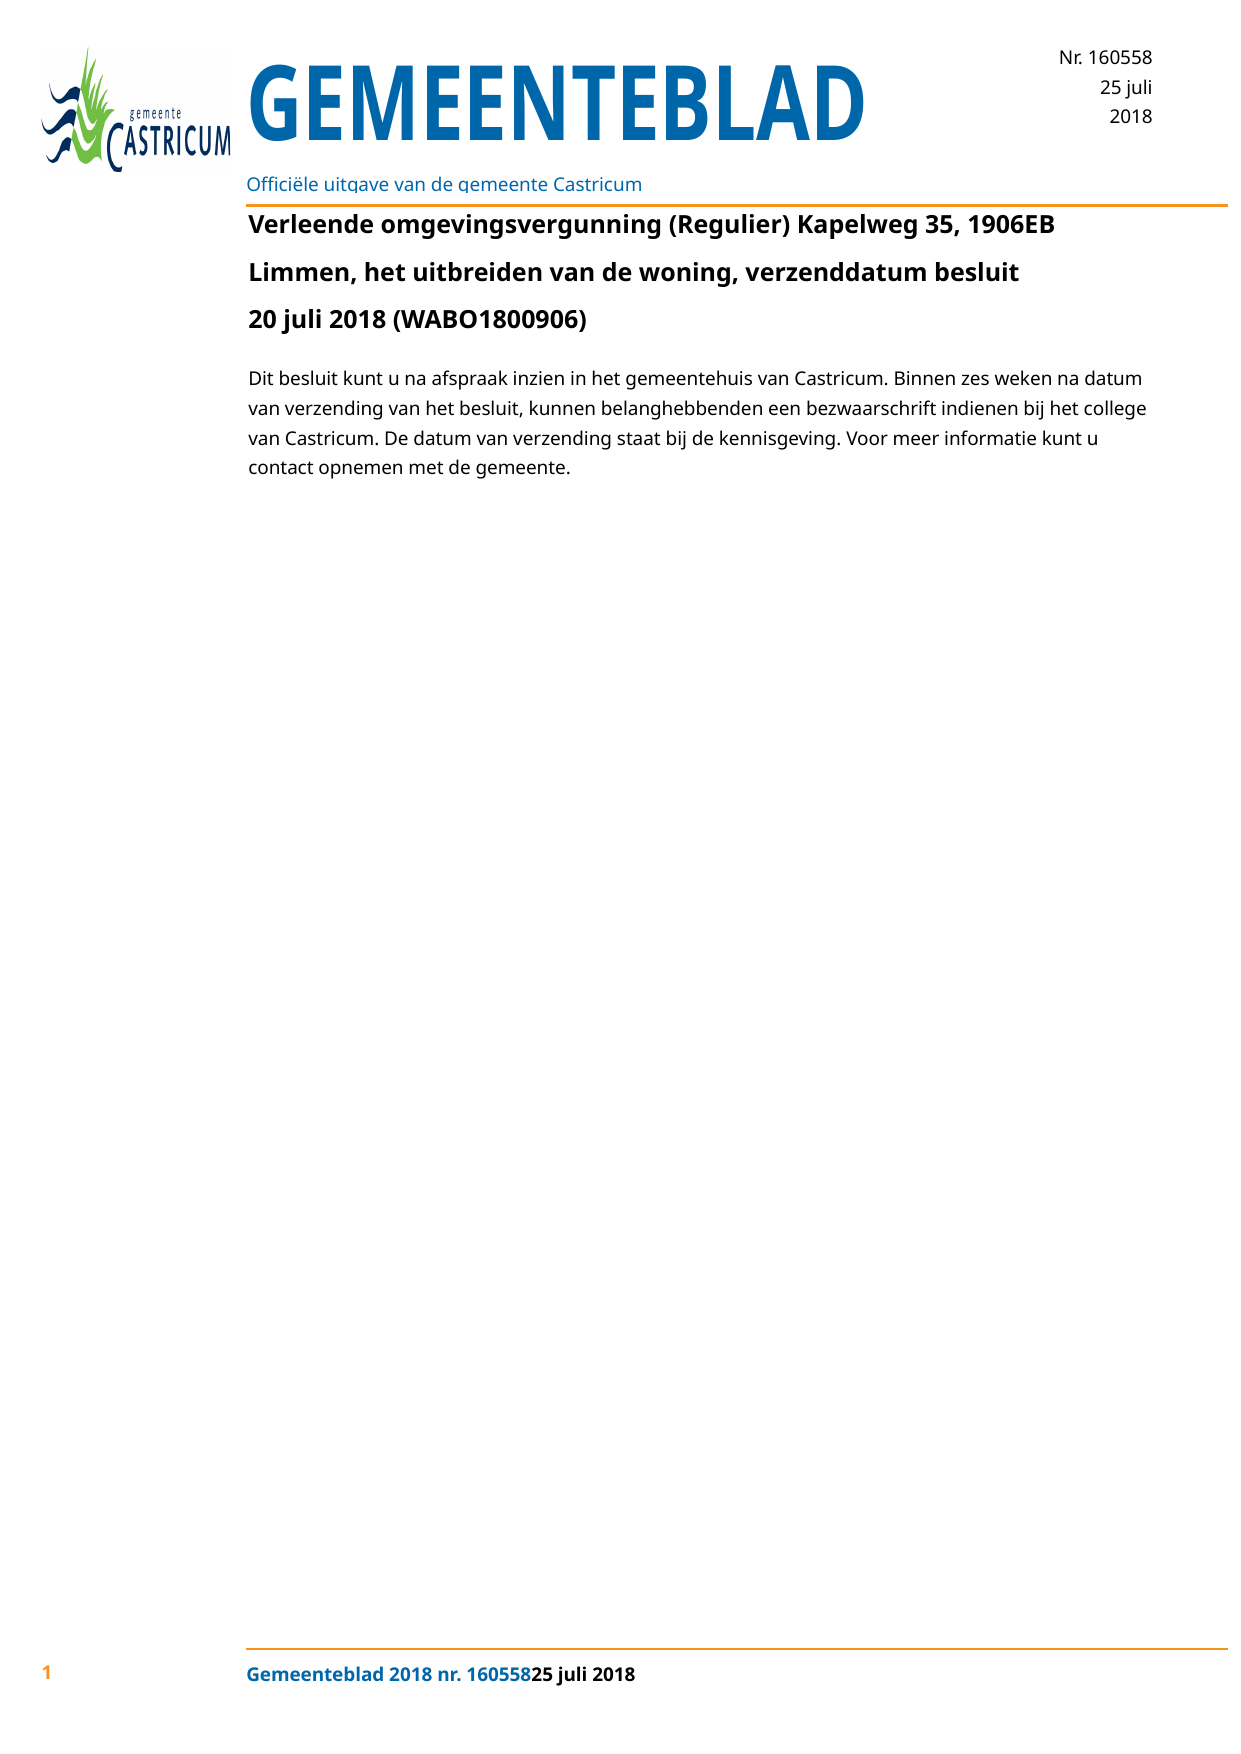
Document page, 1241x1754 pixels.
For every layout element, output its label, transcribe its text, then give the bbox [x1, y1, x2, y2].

text Dit besluit kunt u na afspraak inzien in het gemeentehuis van Castricum. Binnen zes weken na datum van verzending van het besluit, kunnen belanghebbenden een bezwaarschrift indienen bij het college van Castricum. De datum van verzending staat bij de kennisgeving. Voor meer informatie kunt u contact opnemen met de gemeente. [248, 366, 1152, 480]
picture [41, 47, 231, 172]
text Verleende omgevingsvergunning (Regulier) Kapelweg 35, 1906EB Limmen, het uitbreiden van de woning, verzenddatum besluit 20 juli 2018 (WABO1800906) [248, 207, 1152, 336]
